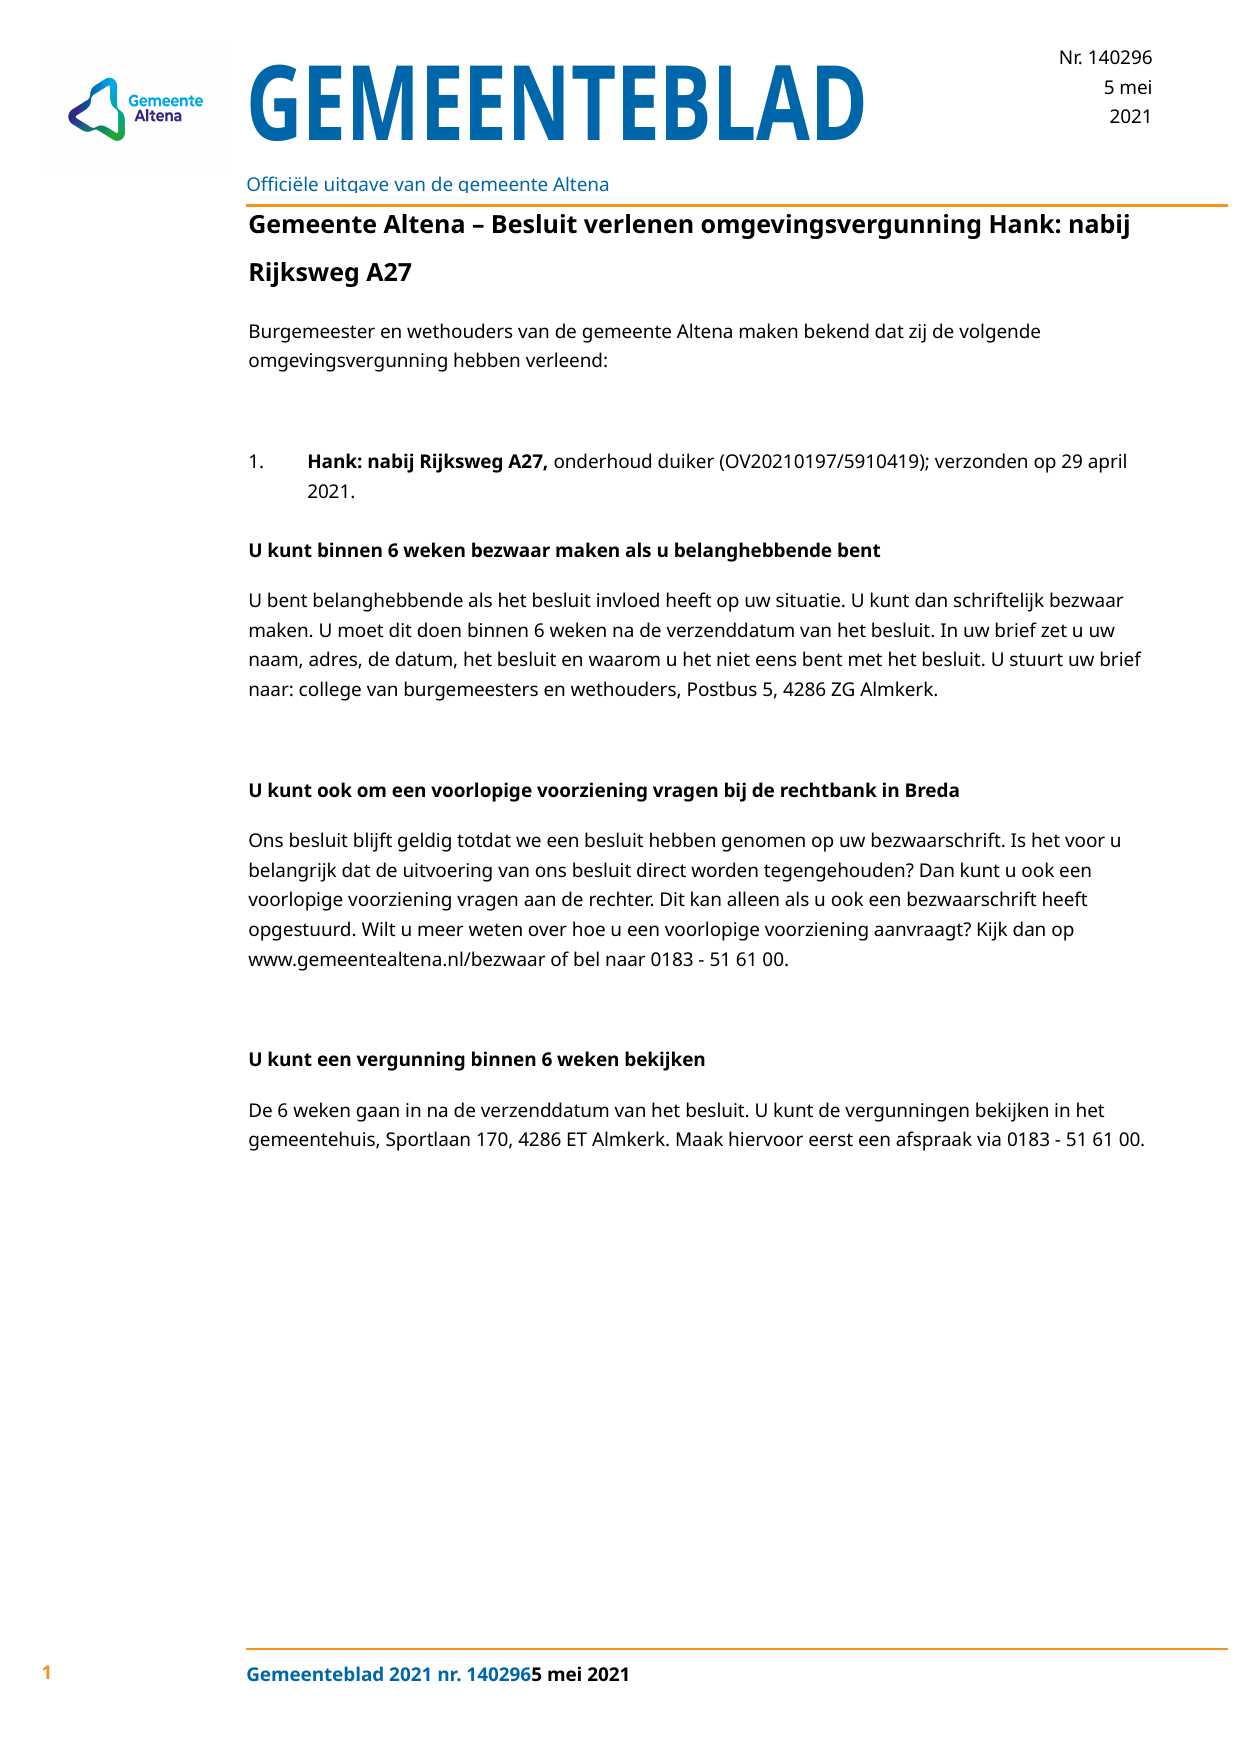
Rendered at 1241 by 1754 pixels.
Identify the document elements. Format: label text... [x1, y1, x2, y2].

text U bent belanghebbende als het besluit invloed heeft op uw situatie. U kunt dan schriftelijk bezwaar maken. U moet dit doen binnen 6 weken na de verzenddatum van het besluit. In uw brief zet u uw naam, adres, de datum, het besluit en waarom u het niet eens bent met het besluit. U stuurt uw brief naar: college van burgemeesters en wethouders, Postbus 5, 4286 ZG Almkerk. [248, 587, 1152, 702]
text U kunt ook om een voorlopige voorziening vragen bij de rechtbank in Breda [248, 777, 1152, 803]
list Hank: nabij Rijksweg A27, onderhoud duiker (OV20210197/5910419); verzonden op 29 april 2021. [248, 448, 1152, 504]
text Burgemeester en wethouders van de gemeente Altena maken bekend dat zij de volgende omgevingsvergunning hebben verleend: [248, 318, 1152, 373]
text U kunt een vergunning binnen 6 weken bekijken [248, 1047, 1152, 1072]
picture [41, 47, 231, 172]
text Gemeente Altena – Besluit verlenen omgevingsvergunning Hank: nabij Rijksweg A27 [248, 207, 1152, 288]
text U kunt binnen 6 weken bezwaar maken als u belanghebbende bent [248, 537, 1152, 563]
text Ons besluit blijft geldig totdat we een besluit hebben genomen op uw bezwaarschrift. Is het voor u belangrijk dat de uitvoering van ons besluit direct worden tegengehouden? Dan kunt u ook een voorlopige voorziening vragen aan de rechter. Dit kan alleen als u ook een bezwaarschrift heeft opgestuurd. Wilt u meer weten over hoe u een voorlopige voorziening aanvraagt? Kijk dan op www.gemeentealtena.nl/bezwaar of bel naar 0183 - 51 61 00. [248, 827, 1152, 972]
text De 6 weken gaan in na de verzenddatum van het besluit. U kunt de vergunningen bekijken in het gemeentehuis, Sportlaan 170, 4286 ET Almkerk. Maak hiervoor eerst een afspraak via 0183 - 51 61 00. [248, 1097, 1152, 1152]
